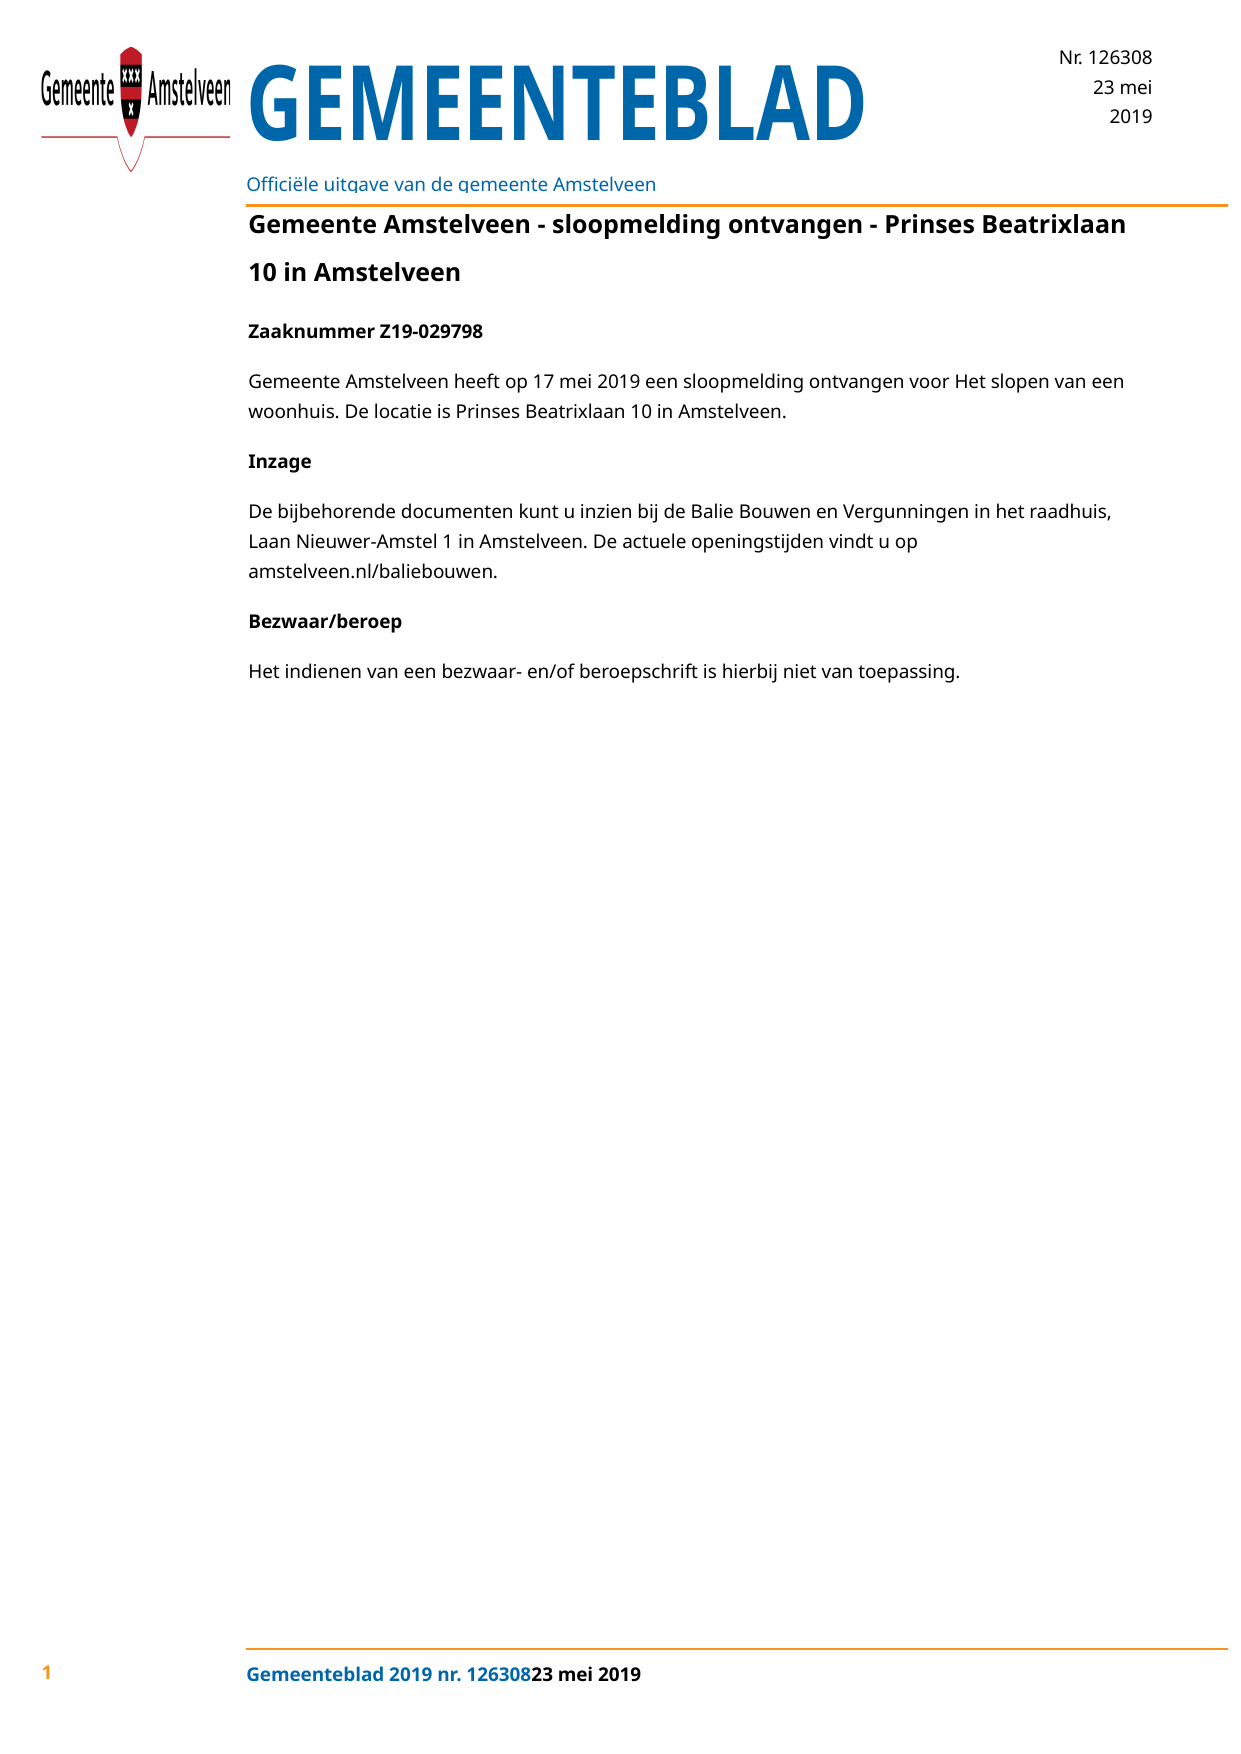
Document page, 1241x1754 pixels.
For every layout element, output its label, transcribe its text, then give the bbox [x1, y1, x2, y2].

text Zaaknummer Z19-029798 [248, 318, 1152, 344]
picture [41, 47, 231, 172]
text Inzage [248, 448, 1152, 474]
text Het indienen van een bezwaar- en/of beroepschrift is hierbij niet van toepassing. [248, 659, 1152, 684]
text De bijbehorende documenten kunt u inzien bij de Balie Bouwen en Vergunningen in het raadhuis, Laan Nieuwer-Amstel 1 in Amstelveen. De actuele openingstijden vindt u op amstelveen.nl/baliebouwen. [248, 499, 1152, 584]
text Gemeente Amstelveen heeft op 17 mei 2019 een sloopmelding ontvangen voor Het slopen van een woonhuis. De locatie is Prinses Beatrixlaan 10 in Amstelveen. [248, 368, 1152, 424]
text Gemeente Amstelveen - sloopmelding ontvangen - Prinses Beatrixlaan 10 in Amstelveen [248, 207, 1152, 288]
text Bezwaar/beroep [248, 608, 1152, 634]
